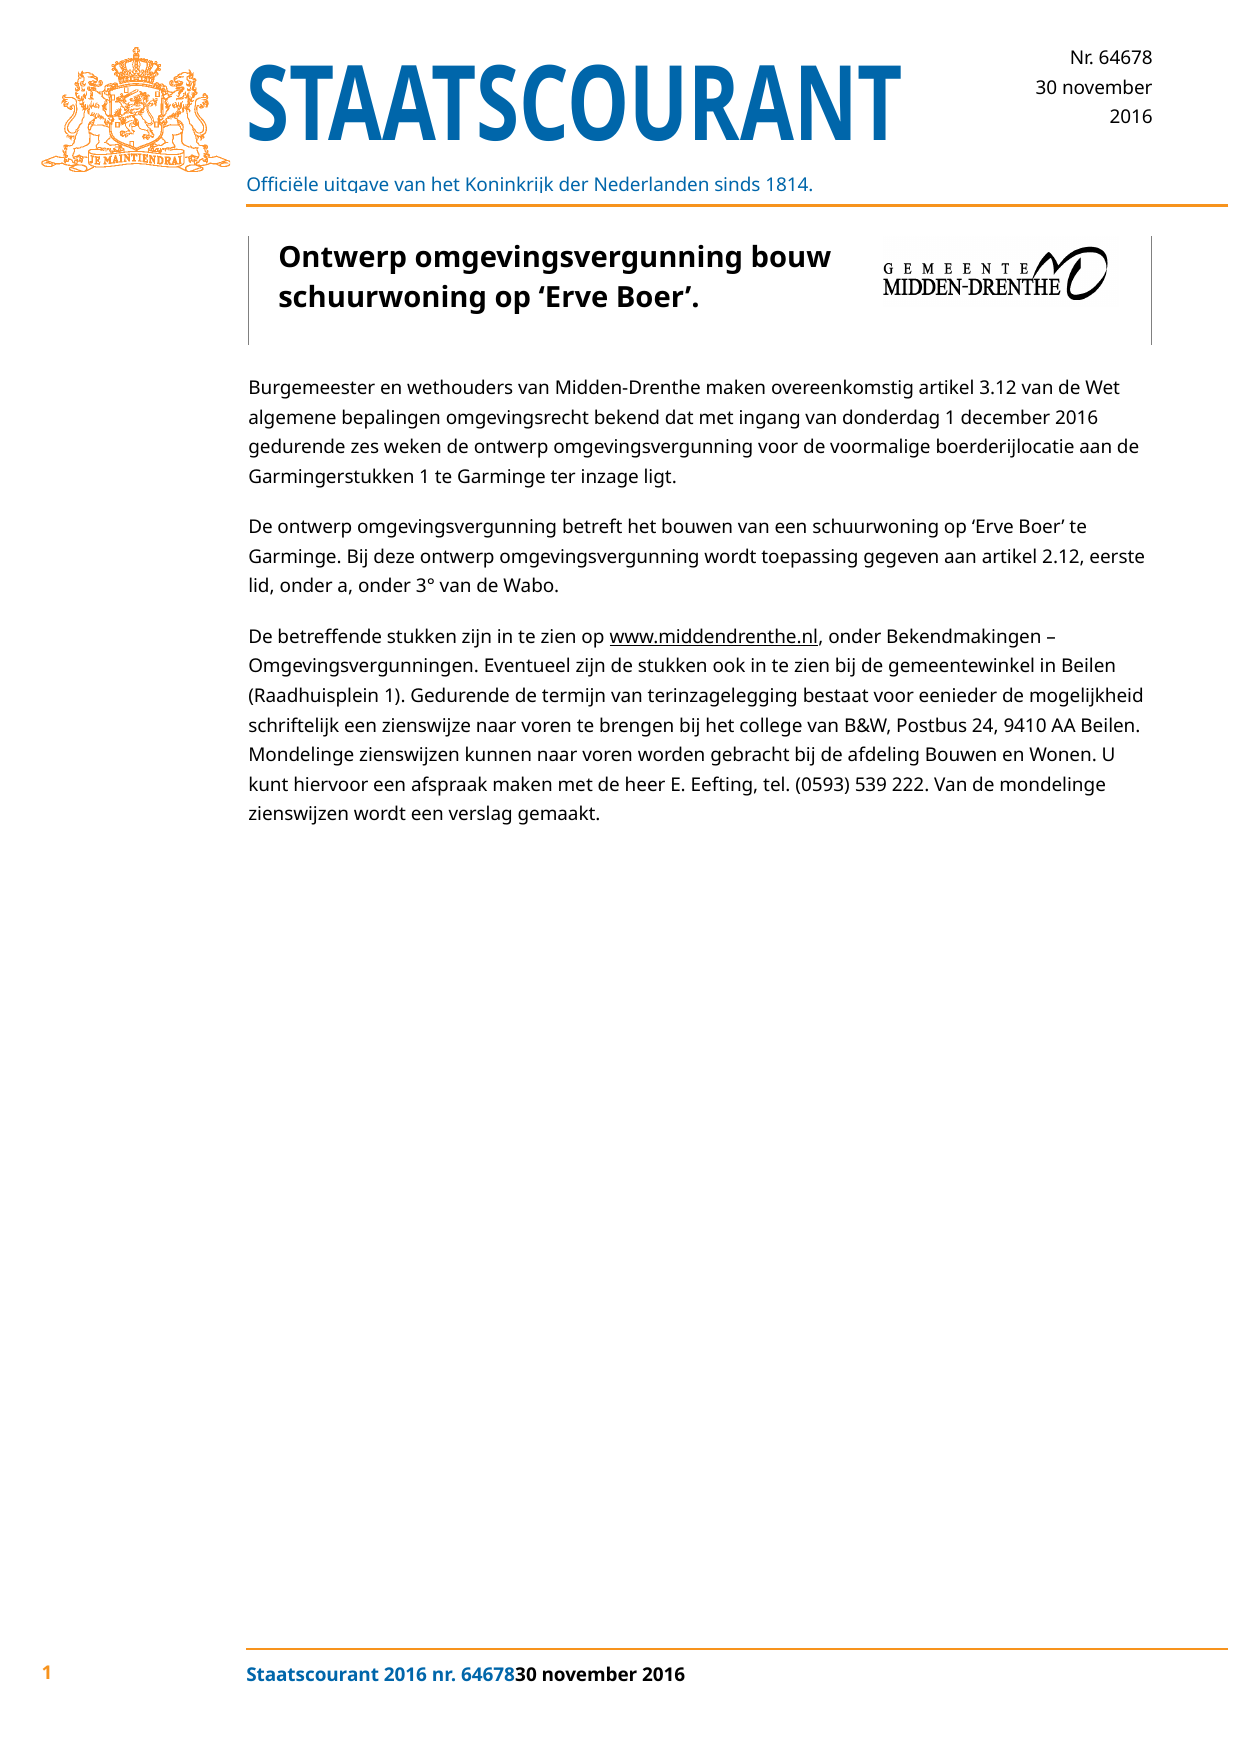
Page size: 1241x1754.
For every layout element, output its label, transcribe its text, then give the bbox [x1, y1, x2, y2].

text De ontwerp omgevingsvergunning betreft het bouwen van een schuurwoning op ‘Erve Boer’ te Garminge. Bij deze ontwerp omgevingsvergunning wordt toepassing gegeven aan artikel 2.12, eerste lid, onder a, onder 3° van de Wabo. [248, 513, 1152, 598]
picture [41, 47, 231, 172]
picture [882, 236, 1119, 307]
text Burgemeester en wethouders van Midden-Drenthe maken overeenkomstig artikel 3.12 van de Wet algemene bepalingen omgevingsrecht bekend dat met ingang van donderdag 1 december 2016 gedurende zes weken de ontwerp omgevingsvergunning voor de voormalige boerderijlocatie aan de Garmingerstukken 1 te Garminge ter inzage ligt. [248, 374, 1152, 489]
text De betreffende stukken zijn in te zien op www.middendrenthe.nl, onder Bekendmakingen – Omgevingsvergunningen. Eventueel zijn de stukken ook in te zien bij de gemeentewinkel in Beilen (Raadhuisplein 1). Gedurende de termijn van terinzagelegging bestaat voor eenieder de mogelijkheid schriftelijk een zienswijze naar voren te brengen bij het college van B&W, Postbus 24, 9410 AA Beilen. Mondelinge zienswijzen kunnen naar voren worden gebracht bij de afdeling Bouwen en Wonen. U kunt hiervoor een afspraak maken met de heer E. Eefting, tel. (0593) 539 222. Van de mondelinge zienswijzen wordt een verslag gemaakt. [248, 623, 1152, 826]
table_header Ontwerp omgevingsvergunning bouw schuurwoning op ‘Erve Boer’. [249, 236, 850, 345]
table_header [850, 236, 1151, 345]
